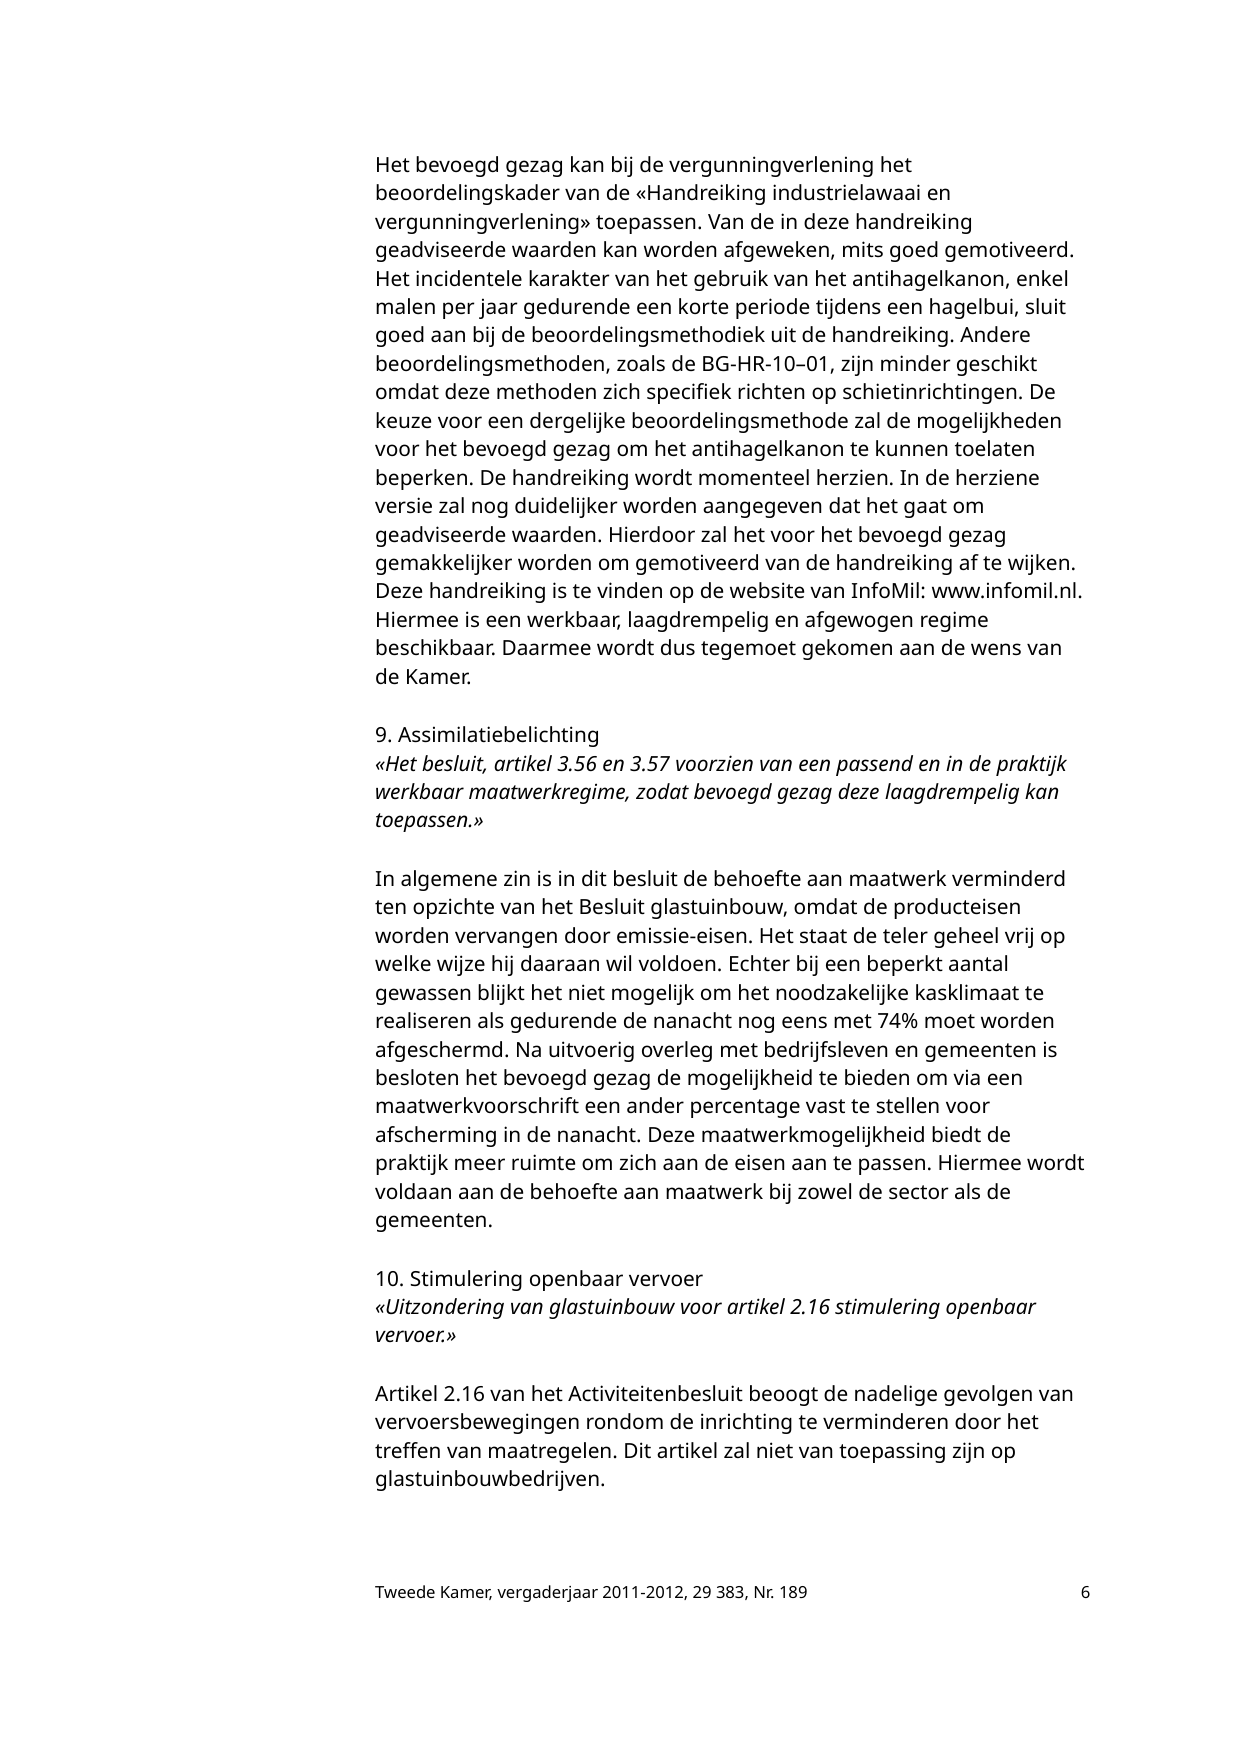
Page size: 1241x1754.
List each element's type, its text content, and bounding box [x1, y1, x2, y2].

text «Het besluit, artikel 3.56 en 3.57 voorzien van een passend en in de praktijk werkbaar maatwerkregime, zodat bevoegd gezag deze laagdrempelig kan toepassen.» [375, 749, 1090, 834]
text Het bevoegd gezag kan bij de vergunningverlening het beoordelingskader van de «Handreiking industrielawaai en vergunningverlening» toepassen. Van de in deze handreiking geadviseerde waarden kan worden afgeweken, mits goed gemotiveerd. Het incidentele karakter van het gebruik van het antihagelkanon, enkel malen per jaar gedurende een korte periode tijdens een hagelbui, sluit goed aan bij de beoordelingsmethodiek uit de handreiking. Andere beoordelingsmethoden, zoals de BG-HR-10–01, zijn minder geschikt omdat deze methoden zich specifiek richten op schietinrichtingen. De keuze voor een dergelijke beoordelingsmethode zal de mogelijkheden voor het bevoegd gezag om het antihagelkanon te kunnen toelaten beperken. De handreiking wordt momenteel herzien. In de herziene versie zal nog duidelijker worden aangegeven dat het gaat om geadviseerde waarden. Hierdoor zal het voor het bevoegd gezag gemakkelijker worden om gemotiveerd van de handreiking af te wijken. Deze handreiking is te vinden op de website van InfoMil: www.infomil.nl. Hiermee is een werkbaar, laagdrempelig en afgewogen regime beschikbaar. Daarmee wordt dus tegemoet gekomen aan de wens van de Kamer. [375, 150, 1090, 690]
text 9. Assimilatiebelichting [375, 720, 1090, 749]
text 10. Stimulering openbaar vervoer [375, 1264, 1090, 1292]
text «Uitzondering van glastuinbouw voor artikel 2.16 stimulering openbaar vervoer.» [375, 1292, 1090, 1349]
text In algemene zin is in dit besluit de behoefte aan maatwerk verminderd ten opzichte van het Besluit glastuinbouw, omdat de producteisen worden vervangen door emissie-eisen. Het staat de teler geheel vrij op welke wijze hij daaraan wil voldoen. Echter bij een beperkt aantal gewassen blijkt het niet mogelijk om het noodzakelijke kasklimaat te realiseren als gedurende de nanacht nog eens met 74% moet worden afgeschermd. Na uitvoerig overleg met bedrijfsleven en gemeenten is besloten het bevoegd gezag de mogelijkheid te bieden om via een maatwerkvoorschrift een ander percentage vast te stellen voor afscherming in de nanacht. Deze maatwerkmogelijkheid biedt de praktijk meer ruimte om zich aan de eisen aan te passen. Hiermee wordt voldaan aan de behoefte aan maatwerk bij zowel de sector als de gemeenten. [375, 864, 1090, 1234]
text Artikel 2.16 van het Activiteitenbesluit beoogt de nadelige gevolgen van vervoersbewegingen rondom de inrichting te verminderen door het treffen van maatregelen. Dit artikel zal niet van toepassing zijn op glastuinbouwbedrijven. [375, 1379, 1090, 1493]
